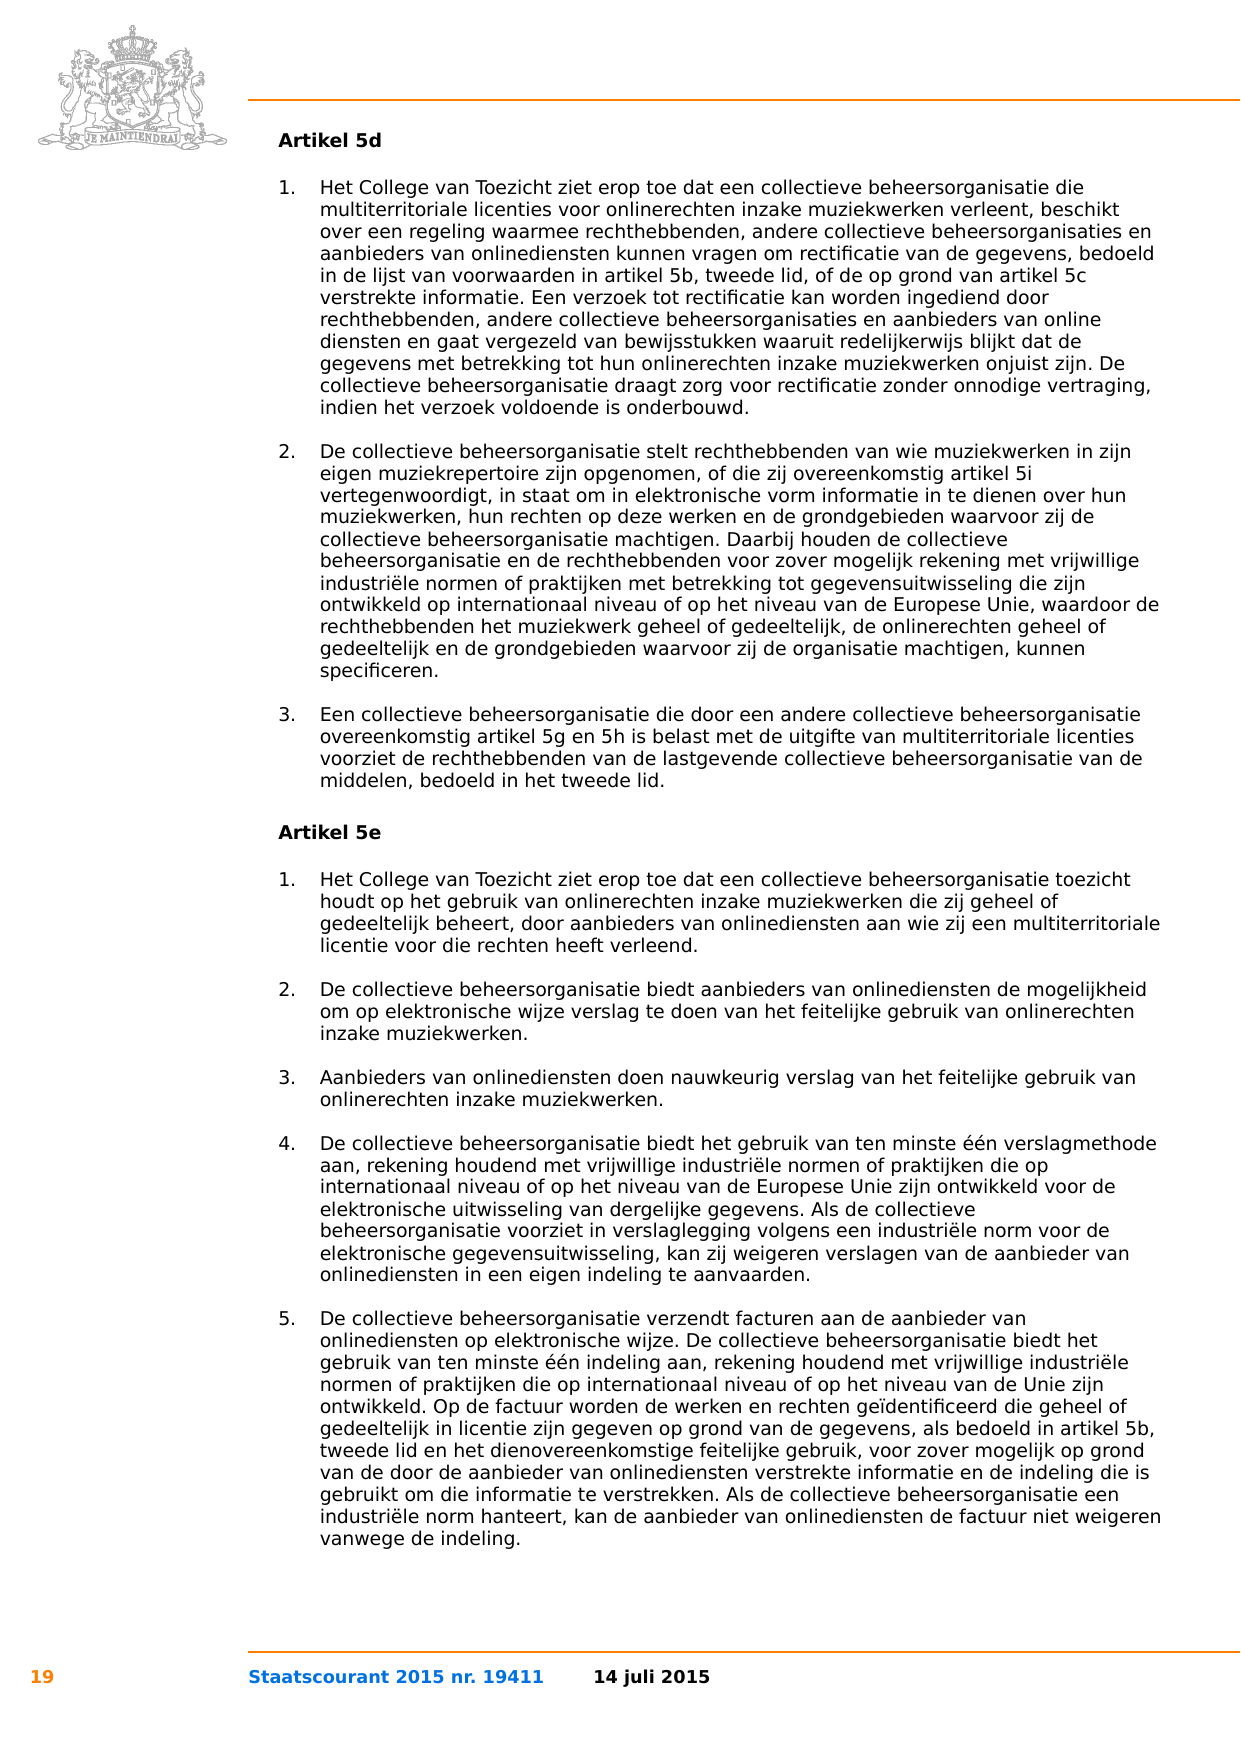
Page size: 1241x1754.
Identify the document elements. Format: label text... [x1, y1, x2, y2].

text 2. De collectieve beheersorganisatie stelt rechthebbenden van wie muziekwerken in zijn eigen muziekrepertoire zijn opgenomen, of die zij overeenkomstig artikel 5i vertegenwoordigt, in staat om in elektronische vorm informatie in te dienen over hun muziekwerken, hun rechten op deze werken en de grondgebieden waarvoor zij de collectieve beheersorganisatie machtigen. Daarbij houden de collectieve beheersorganisatie en de rechthebbenden voor zover mogelijk rekening met vrijwillige industriële normen of praktijken met betrekking tot gegevensuitwisseling die zijn ontwikkeld op internationaal niveau of op het niveau van de Europese Unie, waardoor de rechthebbenden het muziekwerk geheel of gedeeltelijk, de onlinerechten geheel of gedeeltelijk en de grondgebieden waarvoor zij de organisatie machtigen, kunnen specificeren. [278, 441, 1163, 682]
subtitle Artikel 5e [278, 822, 1163, 844]
text 3. Een collectieve beheersorganisatie die door een andere collectieve beheersorganisatie overeenkomstig artikel 5g en 5h is belast met de uitgifte van multiterritoriale licenties voorziet de rechthebbenden van de lastgevende collectieve beheersorganisatie van de middelen, bedoeld in het tweede lid. [278, 704, 1163, 792]
text 2. De collectieve beheersorganisatie biedt aanbieders van onlinediensten de mogelijkheid om op elektronische wijze verslag te doen van het feitelijke gebruik van onlinerechten inzake muziekwerken. [278, 979, 1163, 1045]
text 1. Het College van Toezicht ziet erop toe dat een collectieve beheersorganisatie die multiterritoriale licenties voor onlinerechten inzake muziekwerken verleent, beschikt over een regeling waarmee rechthebbenden, andere collectieve beheersorganisaties en aanbieders van onlinediensten kunnen vragen om rectificatie van de gegevens, bedoeld in de lijst van voorwaarden in artikel 5b, tweede lid, of de op grond van artikel 5c verstrekte informatie. Een verzoek tot rectificatie kan worden ingediend door rechthebbenden, andere collectieve beheersorganisaties en aanbieders van online diensten en gaat vergezeld van bewijsstukken waaruit redelijkerwijs blijkt dat de gegevens met betrekking tot hun onlinerechten inzake muziekwerken onjuist zijn. De collectieve beheersorganisatie draagt zorg voor rectificatie zonder onnodige vertraging, indien het verzoek voldoende is onderbouwd. [278, 177, 1163, 419]
subtitle Artikel 5d [278, 130, 1163, 152]
text 1. Het College van Toezicht ziet erop toe dat een collectieve beheersorganisatie toezicht houdt op het gebruik van onlinerechten inzake muziekwerken die zij geheel of gedeeltelijk beheert, door aanbieders van onlinediensten aan wie zij een multiterritoriale licentie voor die rechten heeft verleend. [278, 869, 1163, 957]
text 3. Aanbieders van onlinediensten doen nauwkeurig verslag van het feitelijke gebruik van onlinerechten inzake muziekwerken. [278, 1067, 1163, 1111]
picture [38, 25, 227, 150]
text 4. De collectieve beheersorganisatie biedt het gebruik van ten minste één verslagmethode aan, rekening houdend met vrijwillige industriële normen of praktijken die op internationaal niveau of op het niveau van de Europese Unie zijn ontwikkeld voor de elektronische uitwisseling van dergelijke gegevens. Als de collectieve beheersorganisatie voorziet in verslaglegging volgens een industriële norm voor de elektronische gegevensuitwisseling, kan zij weigeren verslagen van de aanbieder van onlinediensten in een eigen indeling te aanvaarden. [278, 1132, 1163, 1286]
text 5. De collectieve beheersorganisatie verzendt facturen aan de aanbieder van onlinediensten op elektronische wijze. De collectieve beheersorganisatie biedt het gebruik van ten minste één indeling aan, rekening houdend met vrijwillige industriële normen of praktijken die op internationaal niveau of op het niveau van de Unie zijn ontwikkeld. Op de factuur worden de werken en rechten geïdentificeerd die geheel of gedeeltelijk in licentie zijn gegeven op grond van de gegevens, als bedoeld in artikel 5b, tweede lid en het dienovereenkomstige feitelijke gebruik, voor zover mogelijk op grond van de door de aanbieder van onlinediensten verstrekte informatie en de indeling die is gebruikt om die informatie te verstrekken. Als de collectieve beheersorganisatie een industriële norm hanteert, kan de aanbieder van onlinediensten de factuur niet weigeren vanwege de indeling. [278, 1308, 1163, 1550]
